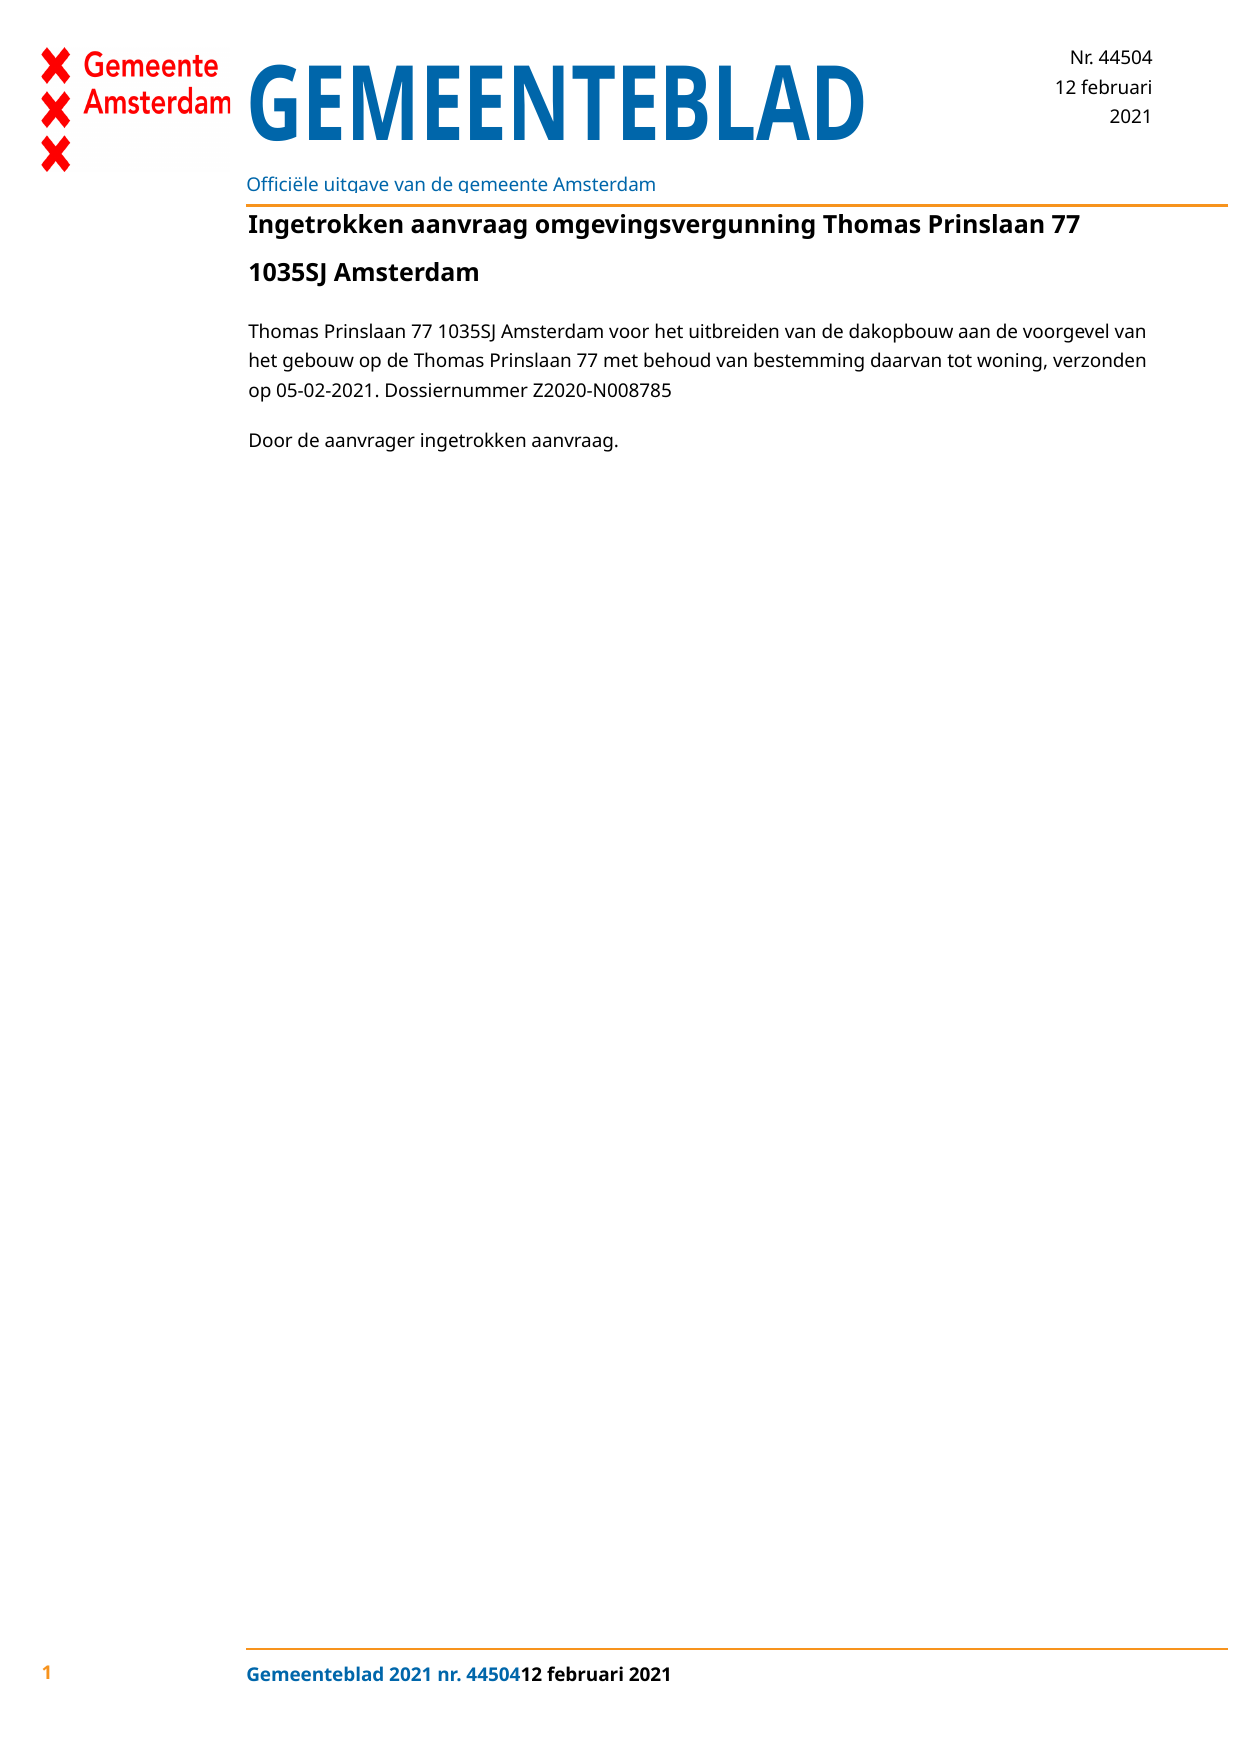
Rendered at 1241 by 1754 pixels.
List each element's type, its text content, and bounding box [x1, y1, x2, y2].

picture [41, 47, 231, 172]
text Thomas Prinslaan 77 1035SJ Amsterdam voor het uitbreiden van de dakopbouw aan de voorgevel van het gebouw op de Thomas Prinslaan 77 met behoud van bestemming daarvan tot woning, verzonden op 05-02-2021. Dossiernummer Z2020-N008785 [248, 318, 1152, 403]
text Ingetrokken aanvraag omgevingsvergunning Thomas Prinslaan 77 1035SJ Amsterdam [248, 207, 1152, 288]
text Door de aanvrager ingetrokken aanvraag. [248, 427, 1152, 453]
